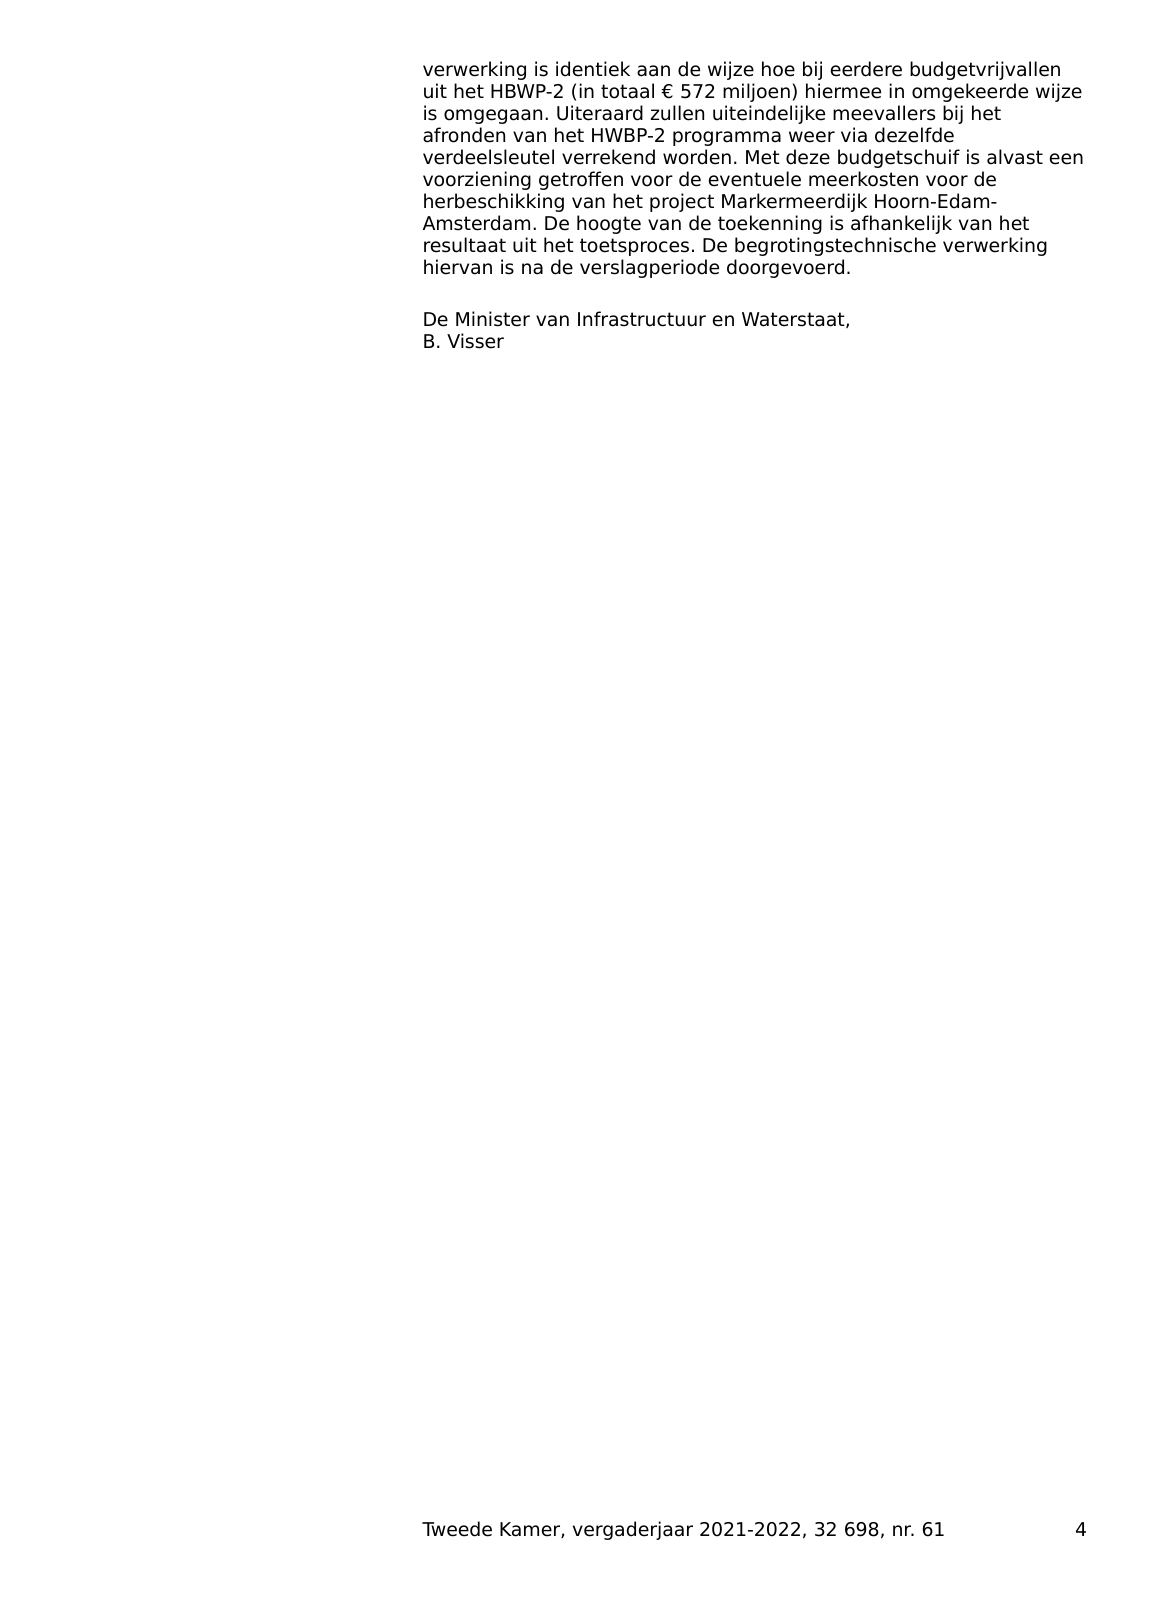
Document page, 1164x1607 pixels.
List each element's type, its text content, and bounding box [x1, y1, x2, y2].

text De Minister van Infrastructuur en Waterstaat, B. Visser [422, 309, 1087, 353]
text verwerking is identiek aan de wijze hoe bij eerdere budgetvrijvallen uit het HBWP-2 (in totaal € 572 miljoen) hiermee in omgekeerde wijze is omgegaan. Uiteraard zullen uiteindelijke meevallers bij het afronden van het HWBP-2 programma weer via dezelfde verdeelsleutel verrekend worden. Met deze budgetschuif is alvast een voorziening getroffen voor de eventuele meerkosten voor de herbeschikking van het project Markermeerdijk Hoorn-Edam-Amsterdam. De hoogte van de toekenning is afhankelijk van het resultaat uit het toetsproces. De begrotingstechnische verwerking hiervan is na de verslagperiode doorgevoerd. [422, 59, 1087, 279]
